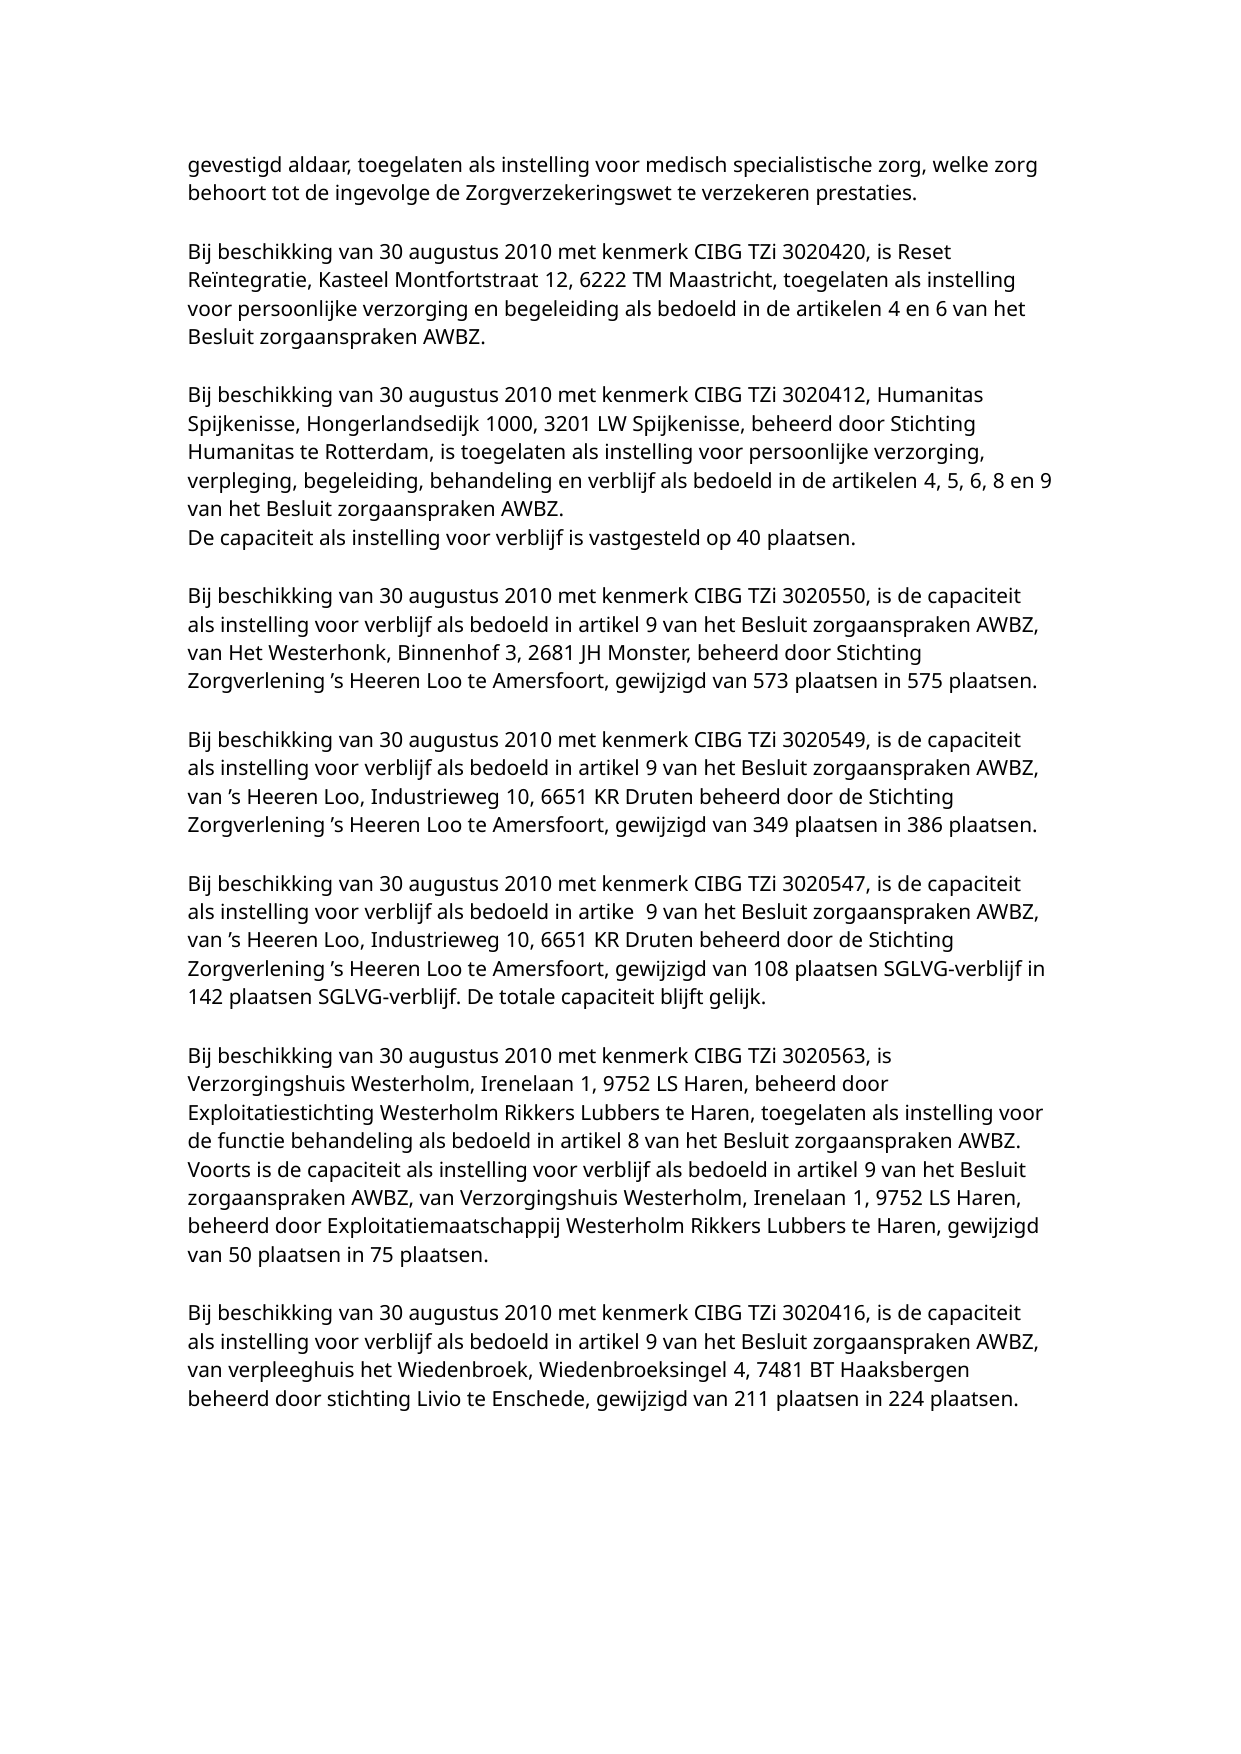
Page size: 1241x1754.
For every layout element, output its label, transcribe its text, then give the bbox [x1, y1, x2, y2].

text Bij beschikking van 30 augustus 2010 met kenmerk CIBG TZi 3020547, is de capaciteit als instelling voor verblijf als bedoeld in artike 9 van het Besluit zorgaanspraken AWBZ, van ’s Heeren Loo, Industrieweg 10, 6651 KR Druten beheerd door de Stichting Zorgverlening ’s Heeren Loo te Amersfoort, gewijzigd van 108 plaatsen SGLVG-verblijf in 142 plaatsen SGLVG-verblijf. De totale capaciteit blijft gelijk. [187, 869, 1053, 1011]
text Bij beschikking van 30 augustus 2010 met kenmerk CIBG TZi 3020550, is de capaciteit als instelling voor verblijf als bedoeld in artikel 9 van het Besluit zorgaanspraken AWBZ, van Het Westerhonk, Binnenhof 3, 2681 JH Monster, beheerd door Stichting Zorgverlening ’s Heeren Loo te Amersfoort, gewijzigd van 573 plaatsen in 575 plaatsen. [187, 581, 1053, 695]
text Bij beschikking van 30 augustus 2010 met kenmerk CIBG TZi 3020549, is de capaciteit als instelling voor verblijf als bedoeld in artikel 9 van het Besluit zorgaanspraken AWBZ, van ’s Heeren Loo, Industrieweg 10, 6651 KR Druten beheerd door de Stichting Zorgverlening ’s Heeren Loo te Amersfoort, gewijzigd van 349 plaatsen in 386 plaatsen. [187, 725, 1053, 839]
text Bij beschikking van 30 augustus 2010 met kenmerk CIBG TZi 3020412, Humanitas Spijkenisse, Hongerlandsedijk 1000, 3201 LW Spijkenisse, beheerd door Stichting Humanitas te Rotterdam, is toegelaten als instelling voor persoonlijke verzorging, verpleging, begeleiding, behandeling en verblijf als bedoeld in de artikelen 4, 5, 6, 8 en 9 van het Besluit zorgaanspraken AWBZ. [187, 381, 1053, 523]
text Bij beschikking van 30 augustus 2010 met kenmerk CIBG TZi 3020416, is de capaciteit als instelling voor verblijf als bedoeld in artikel 9 van het Besluit zorgaanspraken AWBZ, van verpleeghuis het Wiedenbroek, Wiedenbroeksingel 4, 7481 BT Haaksbergen beheerd door stichting Livio te Enschede, gewijzigd van 211 plaatsen in 224 plaatsen. [187, 1298, 1053, 1412]
text Bij beschikking van 30 augustus 2010 met kenmerk CIBG TZi 3020563, is Verzorgingshuis Westerholm, Irenelaan 1, 9752 LS Haren, beheerd door Exploitatiestichting Westerholm Rikkers Lubbers te Haren, toegelaten als instelling voor de functie behandeling als bedoeld in artikel 8 van het Besluit zorgaanspraken AWBZ. Voorts is de capaciteit als instelling voor verblijf als bedoeld in artikel 9 van het Besluit zorgaanspraken AWBZ, van Verzorgingshuis Westerholm, Irenelaan 1, 9752 LS Haren, beheerd door Exploitatiemaatschappij Westerholm Rikkers Lubbers te Haren, gewijzigd van 50 plaatsen in 75 plaatsen. [187, 1041, 1053, 1268]
text gevestigd aldaar, toegelaten als instelling voor medisch specialistische zorg, welke zorg behoort tot de ingevolge de Zorgverzekeringswet te verzekeren prestaties. [187, 150, 1053, 207]
text De capaciteit als instelling voor verblijf is vastgesteld op 40 plaatsen. [187, 523, 1053, 551]
text Bij beschikking van 30 augustus 2010 met kenmerk CIBG TZi 3020420, is Reset Reïntegratie, Kasteel Montfortstraat 12, 6222 TM Maastricht, toegelaten als instelling voor persoonlijke verzorging en begeleiding als bedoeld in de artikelen 4 en 6 van het Besluit zorgaanspraken AWBZ. [187, 237, 1053, 351]
